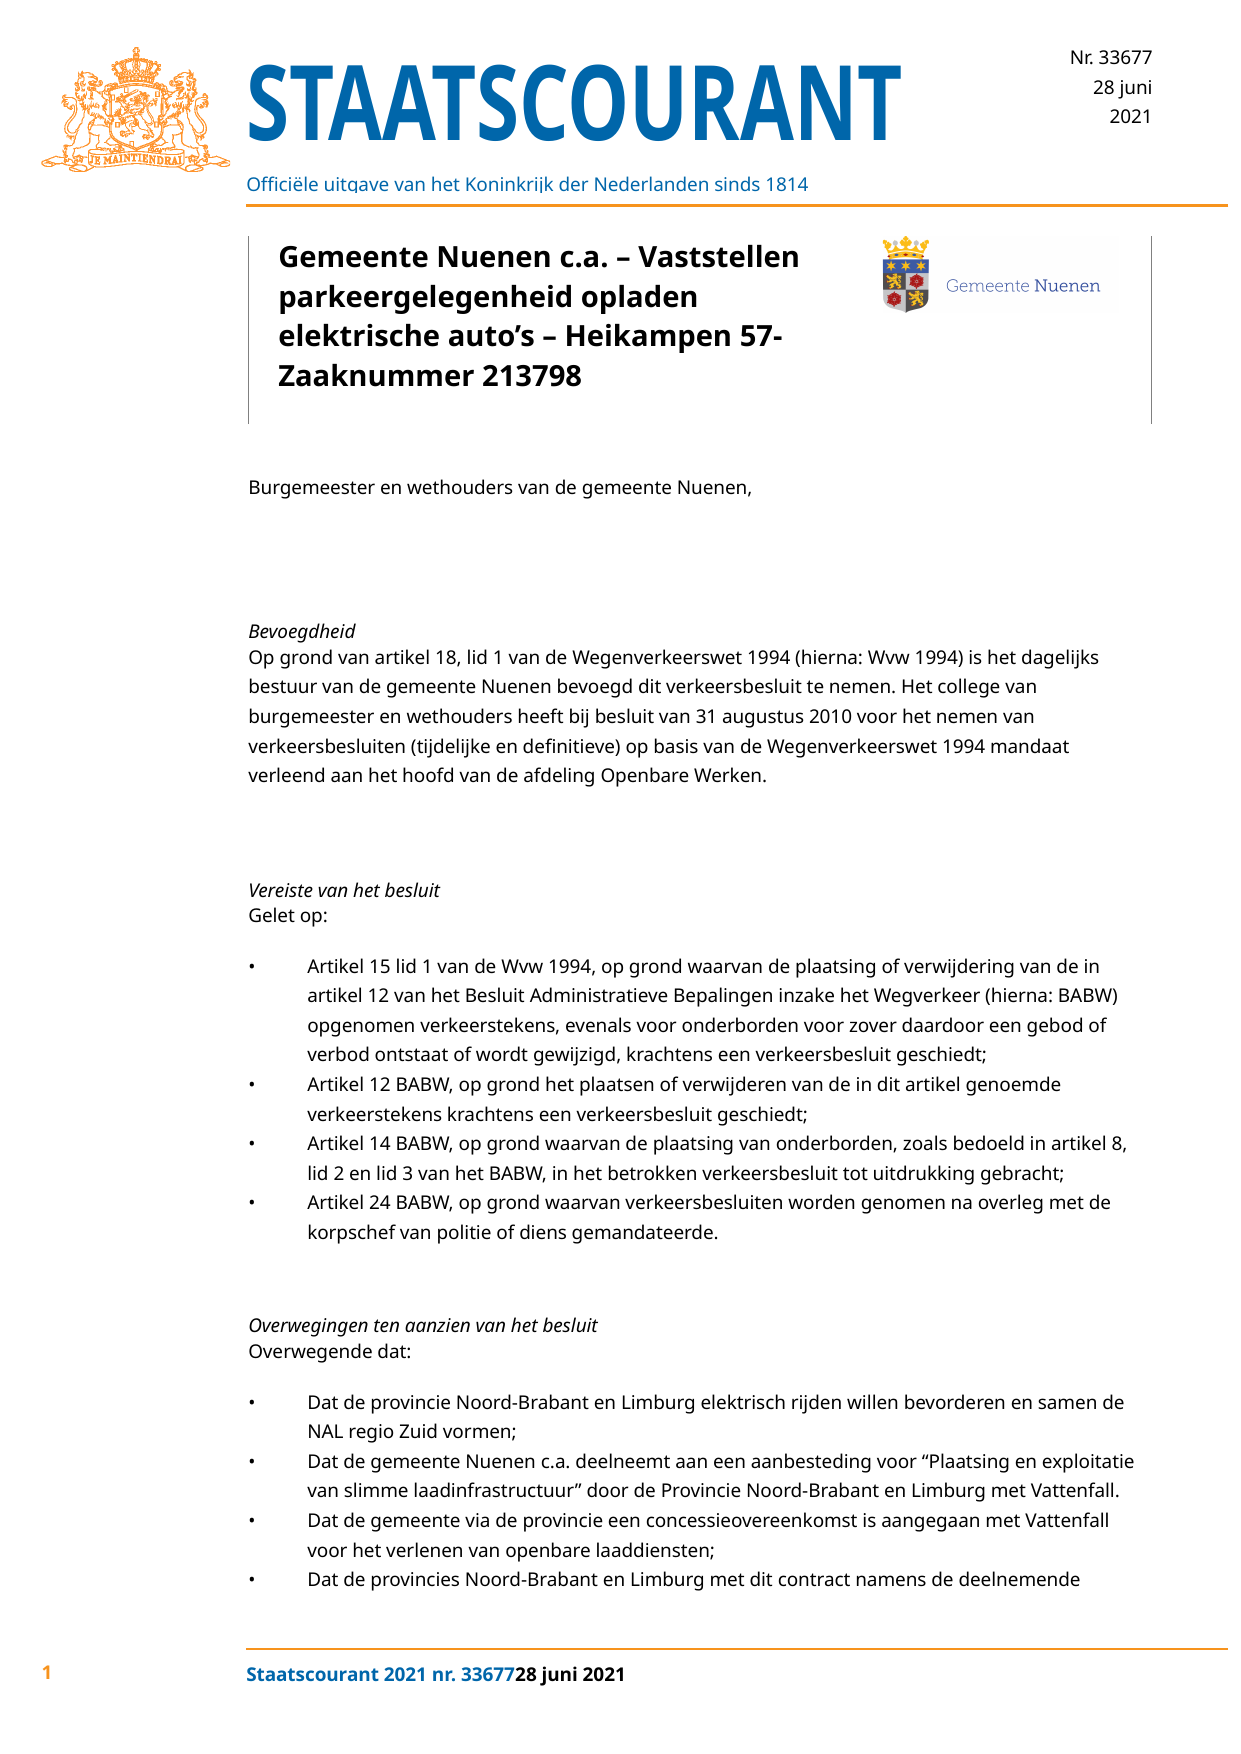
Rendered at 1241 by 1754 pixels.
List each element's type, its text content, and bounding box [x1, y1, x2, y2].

table_header [850, 236, 882, 312]
list Dat de provincie Noord-Brabant en Limburg elektrisch rijden willen bevorderen en samen de NAL regio Zuid vormen; [248, 1389, 1152, 1444]
table_header Gemeente Nuenen c.a. – Vaststellen parkeergelegenheid opladen elektrische auto’s – Heikampen 57- Zaaknummer 213798 [249, 236, 850, 424]
text Bevoegdheid [248, 618, 1152, 644]
list Dat de gemeente Nuenen c.a. deelneemt aan een aanbesteding voor “Plaatsing en exploitatie van slimme laadinfrastructuur” door de Provincie Noord-Brabant en Limburg met Vattenfall. [248, 1448, 1152, 1503]
picture [882, 236, 1119, 313]
text Burgemeester en wethouders van de gemeente Nuenen, [248, 474, 1152, 500]
list Artikel 12 BABW, op grond het plaatsen of verwijderen van de in dit artikel genoemde verkeerstekens krachtens een verkeersbesluit geschiedt; [248, 1071, 1152, 1127]
table_header [850, 313, 1151, 424]
picture [41, 47, 231, 172]
list Dat de provincies Noord-Brabant en Limburg met dit contract namens de deelnemende [248, 1566, 1152, 1592]
text Gelet op: [248, 902, 1152, 928]
table_header [1119, 236, 1151, 312]
text Overwegende dat: [248, 1338, 1152, 1364]
list Artikel 15 lid 1 van de Wvw 1994, op grond waarvan de plaatsing of verwijdering van de in artikel 12 van het Besluit Administratieve Bepalingen inzake het Wegverkeer (hierna: BABW) opgenomen verkeerstekens, evenals voor onderborden voor zover daardoor een gebod of verbod ontstaat of wordt gewijzigd, krachtens een verkeersbesluit geschiedt; [248, 953, 1152, 1067]
list Artikel 24 BABW, op grond waarvan verkeersbesluiten worden genomen na overleg met de korpschef van politie of diens gemandateerde. [248, 1189, 1152, 1245]
text Vereiste van het besluit [248, 877, 1152, 902]
list Artikel 14 BABW, op grond waarvan de plaatsing van onderborden, zoals bedoeld in artikel 8, lid 2 en lid 3 van het BABW, in het betrokken verkeersbesluit tot uitdrukking gebracht; [248, 1130, 1152, 1186]
text Overwegingen ten aanzien van het besluit [248, 1313, 1152, 1338]
text Op grond van artikel 18, lid 1 van de Wegenverkeerswet 1994 (hierna: Wvw 1994) is het dagelijks bestuur van de gemeente Nuenen bevoegd dit verkeersbesluit te nemen. Het college van burgemeester en wethouders heeft bij besluit van 31 augustus 2010 voor het nemen van verkeersbesluiten (tijdelijke en definitieve) op basis van de Wegenverkeerswet 1994 mandaat verleend aan het hoofd van de afdeling Openbare Werken. [248, 644, 1152, 788]
list Dat de gemeente via de provincie een concessieovereenkomst is aangegaan met Vattenfall voor het verlenen van openbare laaddiensten; [248, 1507, 1152, 1562]
